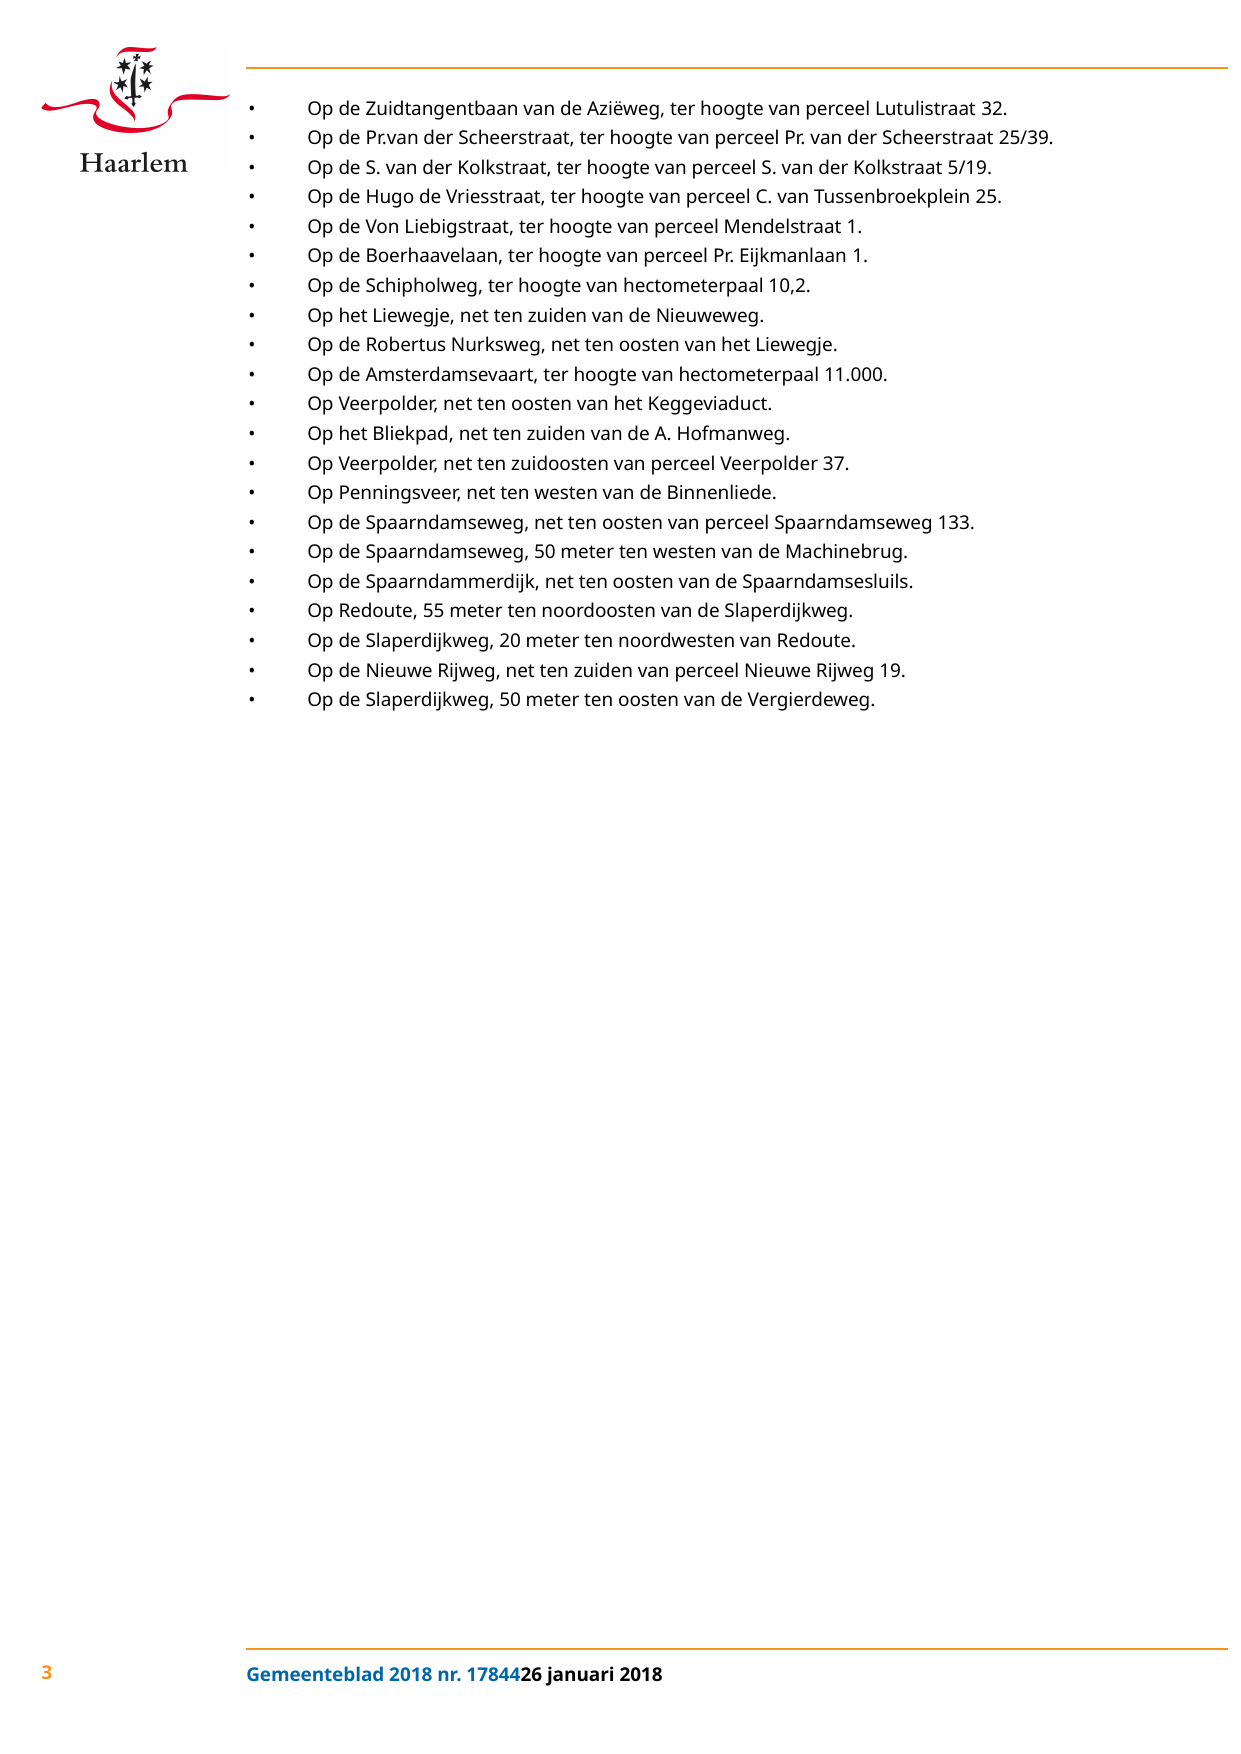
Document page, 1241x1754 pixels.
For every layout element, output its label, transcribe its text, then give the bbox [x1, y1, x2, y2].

list Op Redoute, 55 meter ten noordoosten van de Slaperdijkweg. [248, 598, 1152, 623]
list Op de Amsterdamsevaart, ter hoogte van hectometerpaal 11.000. [248, 361, 1152, 387]
list Op de Zuidtangentbaan van de Aziëweg, ter hoogte van perceel Lutulistraat 32. [248, 95, 1152, 121]
list Op de Robertus Nurksweg, net ten oosten van het Liewegje. [248, 331, 1152, 357]
list Op Veerpolder, net ten oosten van het Keggeviaduct. [248, 391, 1152, 416]
list Op het Bliekpad, net ten zuiden van de A. Hofmanweg. [248, 420, 1152, 446]
list Op de Spaarndammerdijk, net ten oosten van de Spaarndamsesluils. [248, 568, 1152, 594]
list Op de Spaarndamseweg, net ten oosten van perceel Spaarndamseweg 133. [248, 509, 1152, 535]
list Op de Spaarndamseweg, 50 meter ten westen van de Machinebrug. [248, 538, 1152, 564]
list Op het Liewegje, net ten zuiden van de Nieuweweg. [248, 302, 1152, 328]
list Op de S. van der Kolkstraat, ter hoogte van perceel S. van der Kolkstraat 5/19. [248, 154, 1152, 180]
list Op de Slaperdijkweg, 50 meter ten oosten van de Vergierdeweg. [248, 686, 1152, 712]
list Op Penningsveer, net ten westen van de Binnenliede. [248, 479, 1152, 505]
list Op de Boerhaavelaan, ter hoogte van perceel Pr. Eijkmanlaan 1. [248, 243, 1152, 268]
list Op de Von Liebigstraat, ter hoogte van perceel Mendelstraat 1. [248, 213, 1152, 239]
list Op de Hugo de Vriesstraat, ter hoogte van perceel C. van Tussenbroekplein 25. [248, 183, 1152, 209]
list Op de Pr.van der Scheerstraat, ter hoogte van perceel Pr. van der Scheerstraat 25/39. [248, 124, 1152, 150]
list Op de Slaperdijkweg, 20 meter ten noordwesten van Redoute. [248, 627, 1152, 653]
list Op de Nieuwe Rijweg, net ten zuiden van perceel Nieuwe Rijweg 19. [248, 657, 1152, 683]
picture [41, 47, 231, 172]
list Op Veerpolder, net ten zuidoosten van perceel Veerpolder 37. [248, 450, 1152, 476]
list Op de Schipholweg, ter hoogte van hectometerpaal 10,2. [248, 272, 1152, 298]
